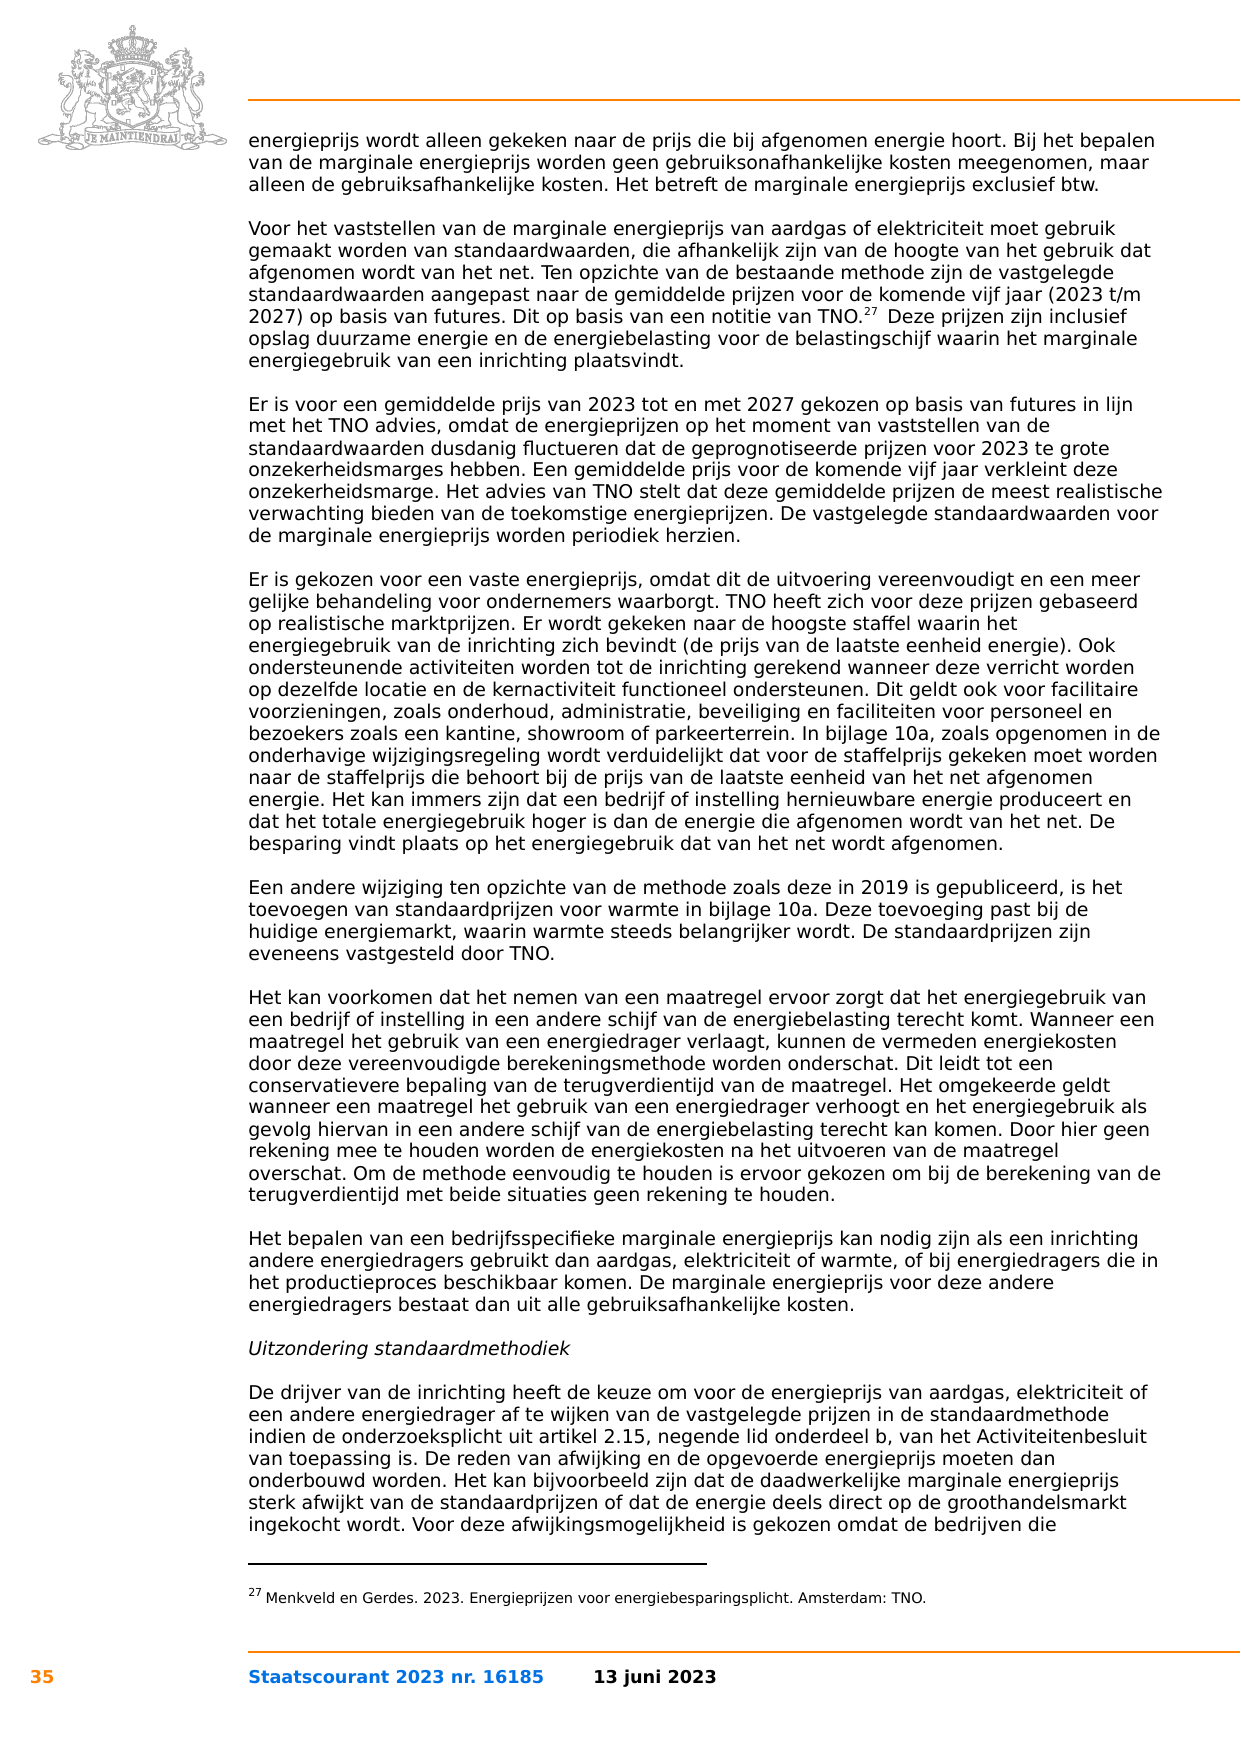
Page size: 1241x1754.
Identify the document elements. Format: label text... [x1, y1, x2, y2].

text Voor het vaststellen van de marginale energieprijs van aardgas of elektriciteit moet gebruik gemaakt worden van standaardwaarden, die afhankelijk zijn van de hoogte van het gebruik dat afgenomen wordt van het net. Ten opzichte van de bestaande methode zijn de vastgelegde standaardwaarden aangepast naar de gemiddelde prijzen voor de komende vijf jaar (2023 t/m 2027) op basis van futures. Dit op basis van een notitie van TNO. Deze prijzen zijn inclusief opslag duurzame energie en de energiebelasting voor de belastingschijf waarin het marginale energiegebruik van een inrichting plaatsvindt. [248, 218, 1163, 372]
text Het kan voorkomen dat het nemen van een maatregel ervoor zorgt dat het energiegebruik van een bedrijf of instelling in een andere schijf van de energiebelasting terecht komt. Wanneer een maatregel het gebruik van een energiedrager verlaagt, kunnen de vermeden energiekosten door deze vereenvoudigde berekeningsmethode worden onderschat. Dit leidt tot een conservatievere bepaling van de terugverdientijd van de maatregel. Het omgekeerde geldt wanneer een maatregel het gebruik van een energiedrager verhoogt en het energiegebruik als gevolg hiervan in een andere schijf van de energiebelasting terecht kan komen. Door hier geen rekening mee te houden worden de energiekosten na het uitvoeren van de maatregel overschat. Om de methode eenvoudig te houden is ervoor gekozen om bij de berekening van de terugverdientijd met beide situaties geen rekening te houden. [248, 987, 1163, 1206]
text Het bepalen van een bedrijfsspecifieke marginale energieprijs kan nodig zijn als een inrichting andere energiedragers gebruikt dan aardgas, elektriciteit of warmte, of bij energiedragers die in het productieproces beschikbaar komen. De marginale energieprijs voor deze andere energiedragers bestaat dan uit alle gebruiksafhankelijke kosten. [248, 1228, 1163, 1316]
text Menkveld en Gerdes. 2023. Energieprijzen voor energiebesparingsplicht. Amsterdam: TNO. [248, 1586, 1163, 1608]
text Er is voor een gemiddelde prijs van 2023 tot en met 2027 gekozen op basis van futures in lijn met het TNO advies, omdat de energieprijzen op het moment van vaststellen van de standaardwaarden dusdanig fluctueren dat de geprognotiseerde prijzen voor 2023 te grote onzekerheidsmarges hebben. Een gemiddelde prijs voor de komende vijf jaar verkleint deze onzekerheidsmarge. Het advies van TNO stelt dat deze gemiddelde prijzen de meest realistische verwachting bieden van de toekomstige energieprijzen. De vastgelegde standaardwaarden voor de marginale energieprijs worden periodiek herzien. [248, 393, 1163, 547]
text energieprijs wordt alleen gekeken naar de prijs die bij afgenomen energie hoort. Bij het bepalen van de marginale energieprijs worden geen gebruiksonafhankelijke kosten meegenomen, maar alleen de gebruiksafhankelijke kosten. Het betreft de marginale energieprijs exclusief btw. [248, 130, 1163, 196]
text De drijver van de inrichting heeft de keuze om voor de energieprijs van aardgas, elektriciteit of een andere energiedrager af te wijken van de vastgelegde prijzen in de standaardmethode indien de onderzoeksplicht uit artikel 2.15, negende lid onderdeel b, van het Activiteitenbesluit van toepassing is. De reden van afwijking en de opgevoerde energieprijs moeten dan onderbouwd worden. Het kan bijvoorbeeld zijn dat de daadwerkelijke marginale energieprijs sterk afwijkt van de standaardprijzen of dat de energie deels direct op de groothandelsmarkt ingekocht wordt. Voor deze afwijkingsmogelijkheid is gekozen omdat de bedrijven die [248, 1382, 1163, 1536]
text Een andere wijziging ten opzichte van de methode zoals deze in 2019 is gepubliceerd, is het toevoegen van standaardprijzen voor warmte in bijlage 10a. Deze toevoeging past bij de huidige energiemarkt, waarin warmte steeds belangrijker wordt. De standaardprijzen zijn eveneens vastgesteld door TNO. [248, 877, 1163, 965]
text Er is gekozen voor een vaste energieprijs, omdat dit de uitvoering vereenvoudigt en een meer gelijke behandeling voor ondernemers waarborgt. TNO heeft zich voor deze prijzen gebaseerd op realistische marktprijzen. Er wordt gekeken naar de hoogste staffel waarin het energiegebruik van de inrichting zich bevindt (de prijs van de laatste eenheid energie). Ook ondersteunende activiteiten worden tot de inrichting gerekend wanneer deze verricht worden op dezelfde locatie en de kernactiviteit functioneel ondersteunen. Dit geldt ook voor facilitaire voorzieningen, zoals onderhoud, administratie, beveiliging en faciliteiten voor personeel en bezoekers zoals een kantine, showroom of parkeerterrein. In bijlage 10a, zoals opgenomen in de onderhavige wijzigingsregeling wordt verduidelijkt dat voor de staffelprijs gekeken moet worden naar de staffelprijs die behoort bij de prijs van de laatste eenheid van het net afgenomen energie. Het kan immers zijn dat een bedrijf of instelling hernieuwbare energie produceert en dat het totale energiegebruik hoger is dan de energie die afgenomen wordt van het net. De besparing vindt plaats op het energiegebruik dat van het net wordt afgenomen. [248, 569, 1163, 855]
subtitle Uitzondering standaardmethodiek [248, 1338, 1163, 1360]
picture [38, 25, 227, 150]
